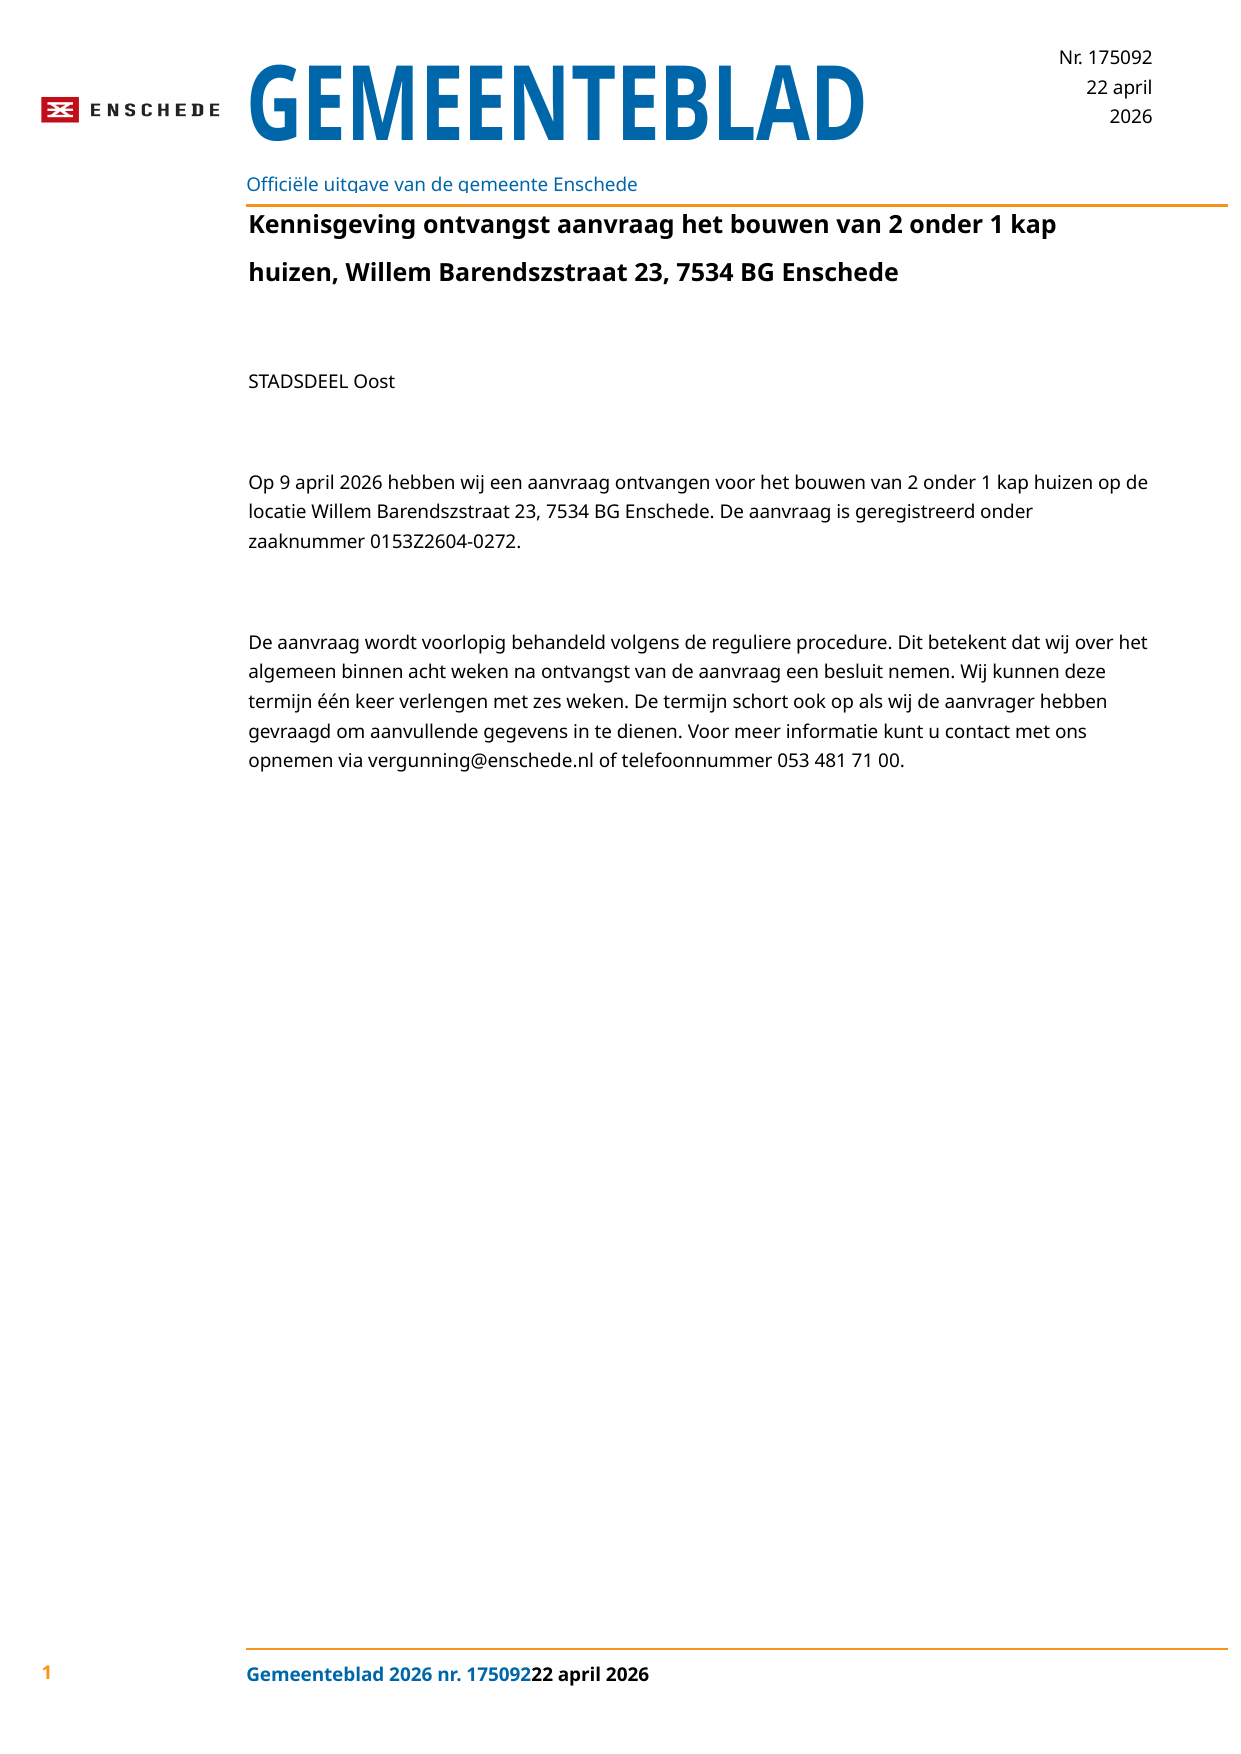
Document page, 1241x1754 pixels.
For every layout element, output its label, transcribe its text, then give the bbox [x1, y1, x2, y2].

text Op 9 april 2026 hebben wij een aanvraag ontvangen voor het bouwen van 2 onder 1 kap huizen op de locatie Willem Barendszstraat 23, 7534 BG Enschede. De aanvraag is geregistreerd onder zaaknummer 0153Z2604-0272. [248, 469, 1152, 554]
picture [41, 47, 231, 172]
text Kennisgeving ontvangst aanvraag het bouwen van 2 onder 1 kap huizen, Willem Barendszstraat 23, 7534 BG Enschede [248, 207, 1152, 288]
text De aanvraag wordt voorlopig behandeld volgens de reguliere procedure. Dit betekent dat wij over het algemeen binnen acht weken na ontvangst van de aanvraag een besluit nemen. Wij kunnen deze termijn één keer verlengen met zes weken. De termijn schort ook op als wij de aanvrager hebben gevraagd om aanvullende gegevens in te dienen. Voor meer informatie kunt u contact met ons opnemen via vergunning@enschede.nl of telefoonnummer 053 481 71 00. [248, 629, 1152, 773]
text STADSDEEL Oost [248, 368, 1152, 394]
